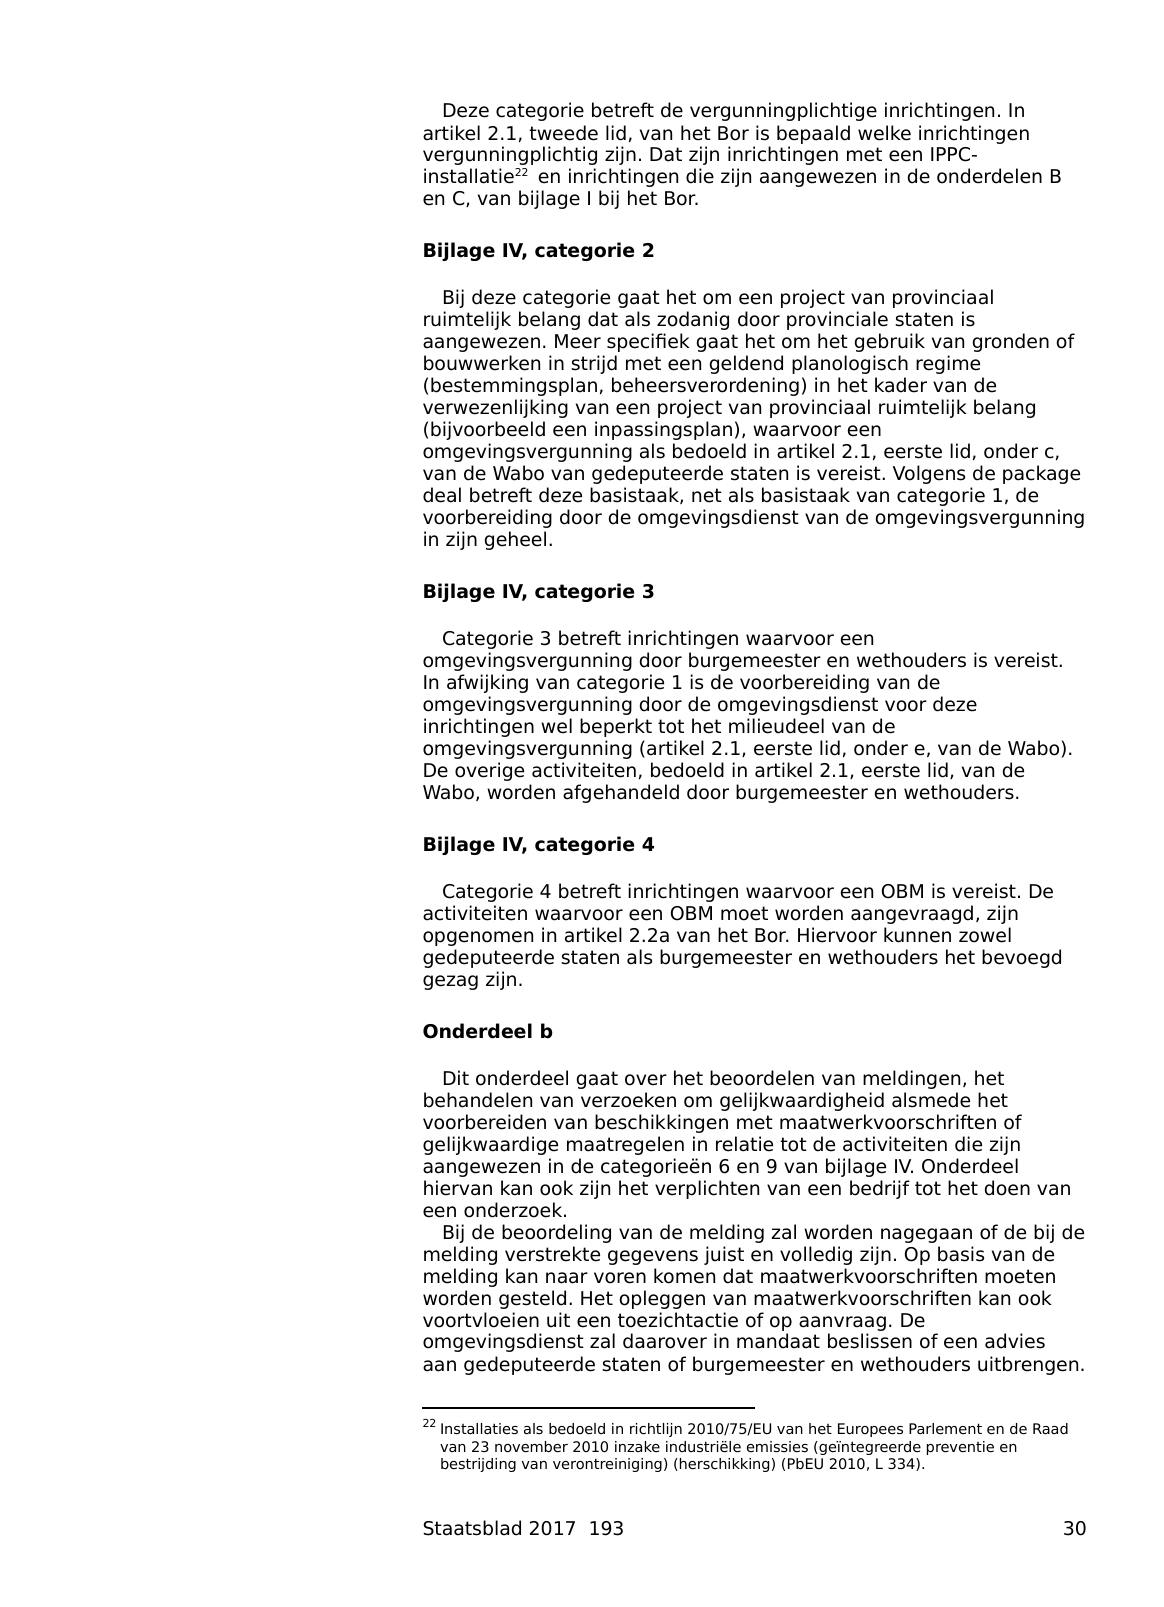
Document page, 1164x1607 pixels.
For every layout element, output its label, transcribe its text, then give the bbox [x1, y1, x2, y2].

text Categorie 4 betreft inrichtingen waarvoor een OBM is vereist. De activiteiten waarvoor een OBM moet worden aangevraagd, zijn opgenomen in artikel 2.2a van het Bor. Hiervoor kunnen zowel gedeputeerde staten als burgemeester en wethouders het bevoegd gezag zijn. [422, 881, 1087, 991]
text Categorie 3 betreft inrichtingen waarvoor een omgevingsvergunning door burgemeester en wethouders is vereist. In afwijking van categorie 1 is de voorbereiding van de omgevingsvergunning door de omgevingsdienst voor deze inrichtingen wel beperkt tot het milieudeel van de omgevingsvergunning (artikel 2.1, eerste lid, onder e, van de Wabo). De overige activiteiten, bedoeld in artikel 2.1, eerste lid, van de Wabo, worden afgehandeld door burgemeester en wethouders. [422, 628, 1087, 804]
subtitle Bijlage IV, categorie 3 [422, 581, 1087, 603]
text Dit onderdeel gaat over het beoordelen van meldingen, het behandelen van verzoeken om gelijkwaardigheid alsmede het voorbereiden van beschikkingen met maatwerkvoorschriften of gelijkwaardige maatregelen in relatie tot de activiteiten die zijn aangewezen in de categorieën 6 en 9 van bijlage IV. Onderdeel hiervan kan ook zijn het verplichten van een bedrijf tot het doen van een onderzoek. [422, 1068, 1087, 1222]
text Deze categorie betreft de vergunningplichtige inrichtingen. In artikel 2.1, tweede lid, van het Bor is bepaald welke inrichtingen vergunningplichtig zijn. Dat zijn inrichtingen met een IPPC-installatie en inrichtingen die zijn aangewezen in de onderdelen B en C, van bijlage I bij het Bor. [422, 100, 1087, 210]
subtitle Bijlage IV, categorie 4 [422, 834, 1087, 856]
text Installaties als bedoeld in richtlijn 2010/75/EU van het Europees Parlement en de Raad van 23 november 2010 inzake industriële emissies (geïntegreerde preventie en bestrijding van verontreiniging) (herschikking) (PbEU 2010, L 334). [422, 1417, 1087, 1473]
subtitle Bijlage IV, categorie 2 [422, 240, 1087, 262]
text Bij deze categorie gaat het om een project van provinciaal ruimtelijk belang dat als zodanig door provinciale staten is aangewezen. Meer specifiek gaat het om het gebruik van gronden of bouwwerken in strijd met een geldend planologisch regime (bestemmingsplan, beheersverordening) in het kader van de verwezenlijking van een project van provinciaal ruimtelijk belang (bijvoorbeeld een inpassingsplan), waarvoor een omgevingsvergunning als bedoeld in artikel 2.1, eerste lid, onder c, van de Wabo van gedeputeerde staten is vereist. Volgens de package deal betreft deze basistaak, net als basistaak van categorie 1, de voorbereiding door de omgevingsdienst van de omgevingsvergunning in zijn geheel. [422, 287, 1087, 551]
subtitle Onderdeel b [422, 1021, 1087, 1043]
text Bij de beoordeling van de melding zal worden nagegaan of de bij de melding verstrekte gegevens juist en volledig zijn. Op basis van de melding kan naar voren komen dat maatwerkvoorschriften moeten worden gesteld. Het opleggen van maatwerkvoorschriften kan ook voortvloeien uit een toezichtactie of op aanvraag. De omgevingsdienst zal daarover in mandaat beslissen of een advies aan gedeputeerde staten of burgemeester en wethouders uitbrengen. [422, 1222, 1087, 1375]
